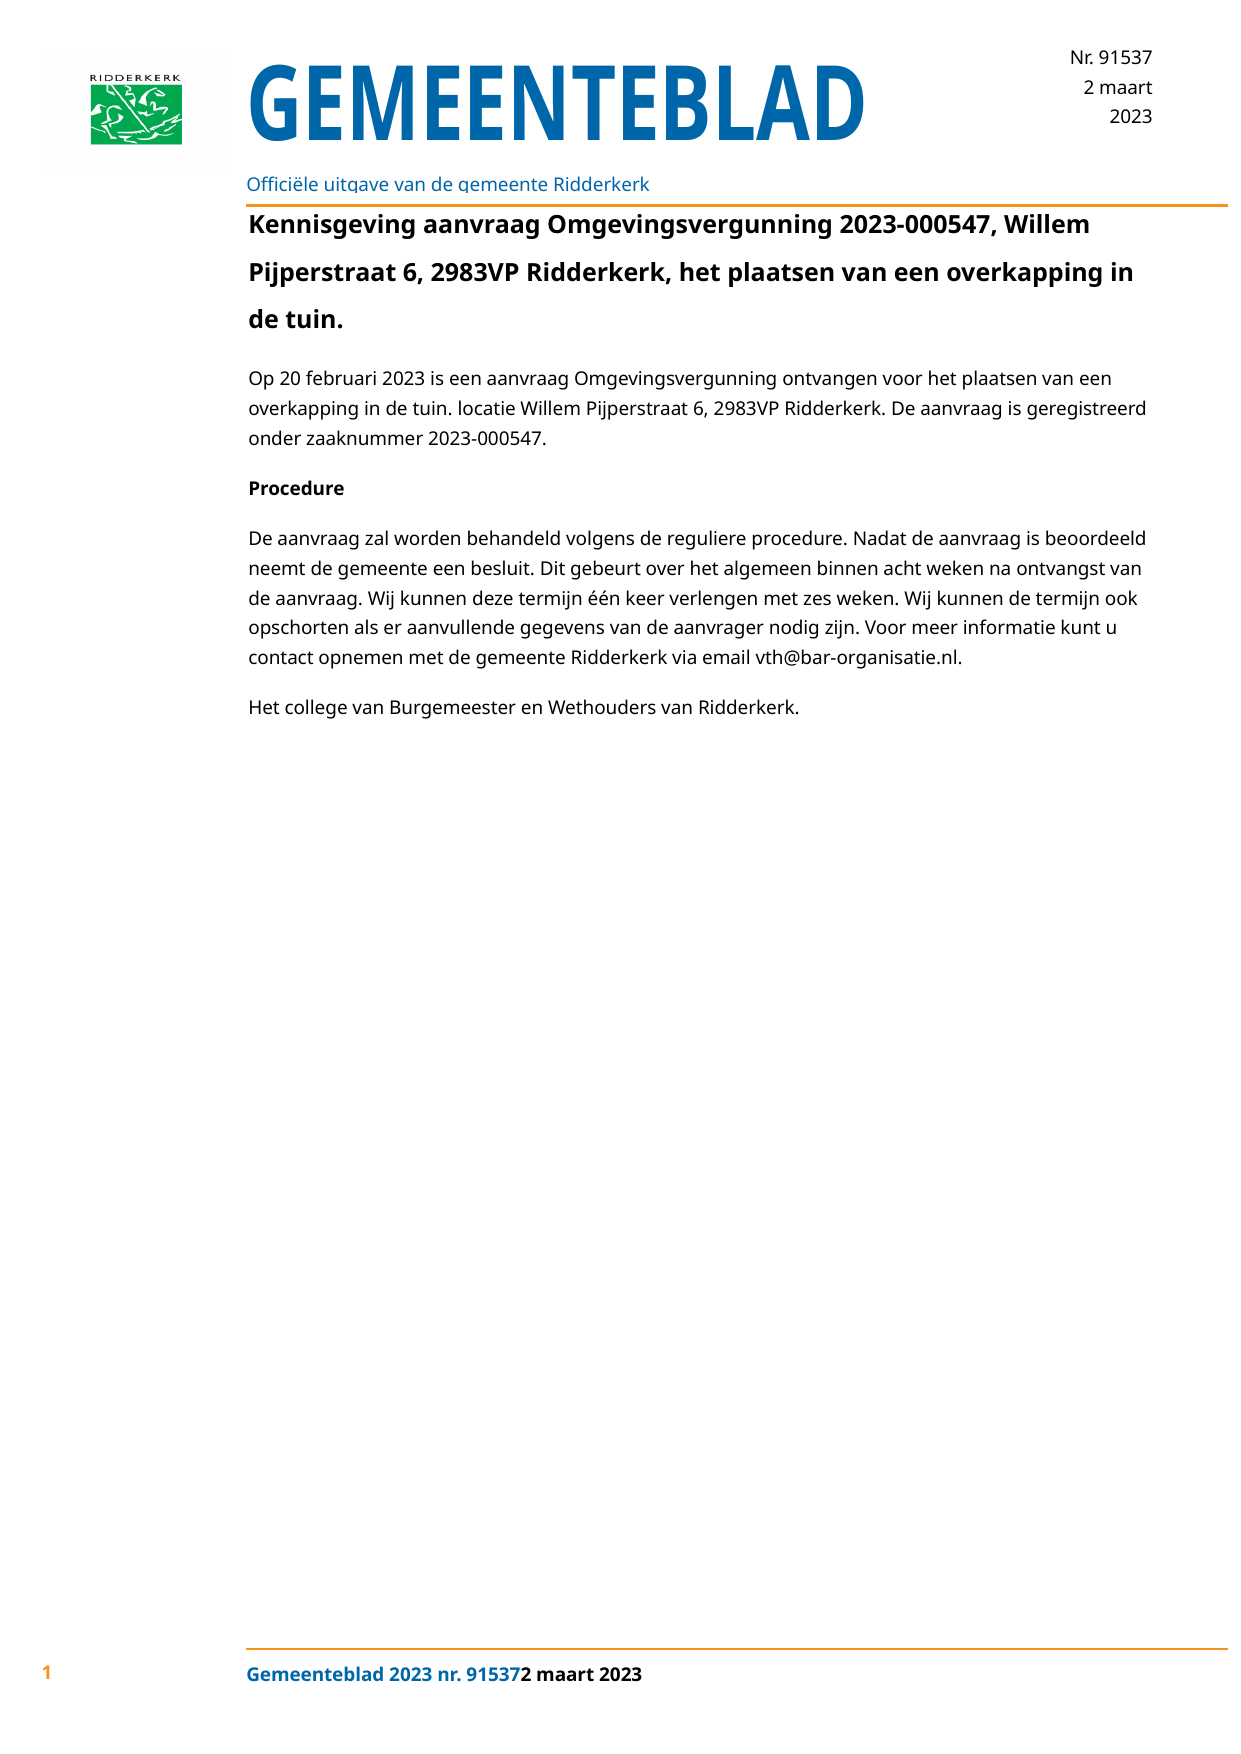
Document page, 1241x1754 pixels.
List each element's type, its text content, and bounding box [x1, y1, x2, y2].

text Kennisgeving aanvraag Omgevingsvergunning 2023-000547, Willem Pijperstraat 6, 2983VP Ridderkerk, het plaatsen van een overkapping in de tuin. [248, 207, 1152, 336]
text De aanvraag zal worden behandeld volgens de reguliere procedure. Nadat de aanvraag is beoordeeld neemt de gemeente een besluit. Dit gebeurt over het algemeen binnen acht weken na ontvangst van de aanvraag. Wij kunnen deze termijn één keer verlengen met zes weken. Wij kunnen de termijn ook opschorten als er aanvullende gegevens van de aanvrager nodig zijn. Voor meer informatie kunt u contact opnemen met de gemeente Ridderkerk via email vth@bar-organisatie.nl. [248, 526, 1152, 669]
text Op 20 februari 2023 is een aanvraag Omgevingsvergunning ontvangen voor het plaatsen van een overkapping in de tuin. locatie Willem Pijperstraat 6, 2983VP Ridderkerk. De aanvraag is geregistreerd onder zaaknummer 2023-000547. [248, 366, 1152, 450]
picture [41, 47, 231, 172]
text Procedure [248, 475, 1152, 501]
text Het college van Burgemeester en Wethouders van Ridderkerk. [248, 694, 1152, 720]
